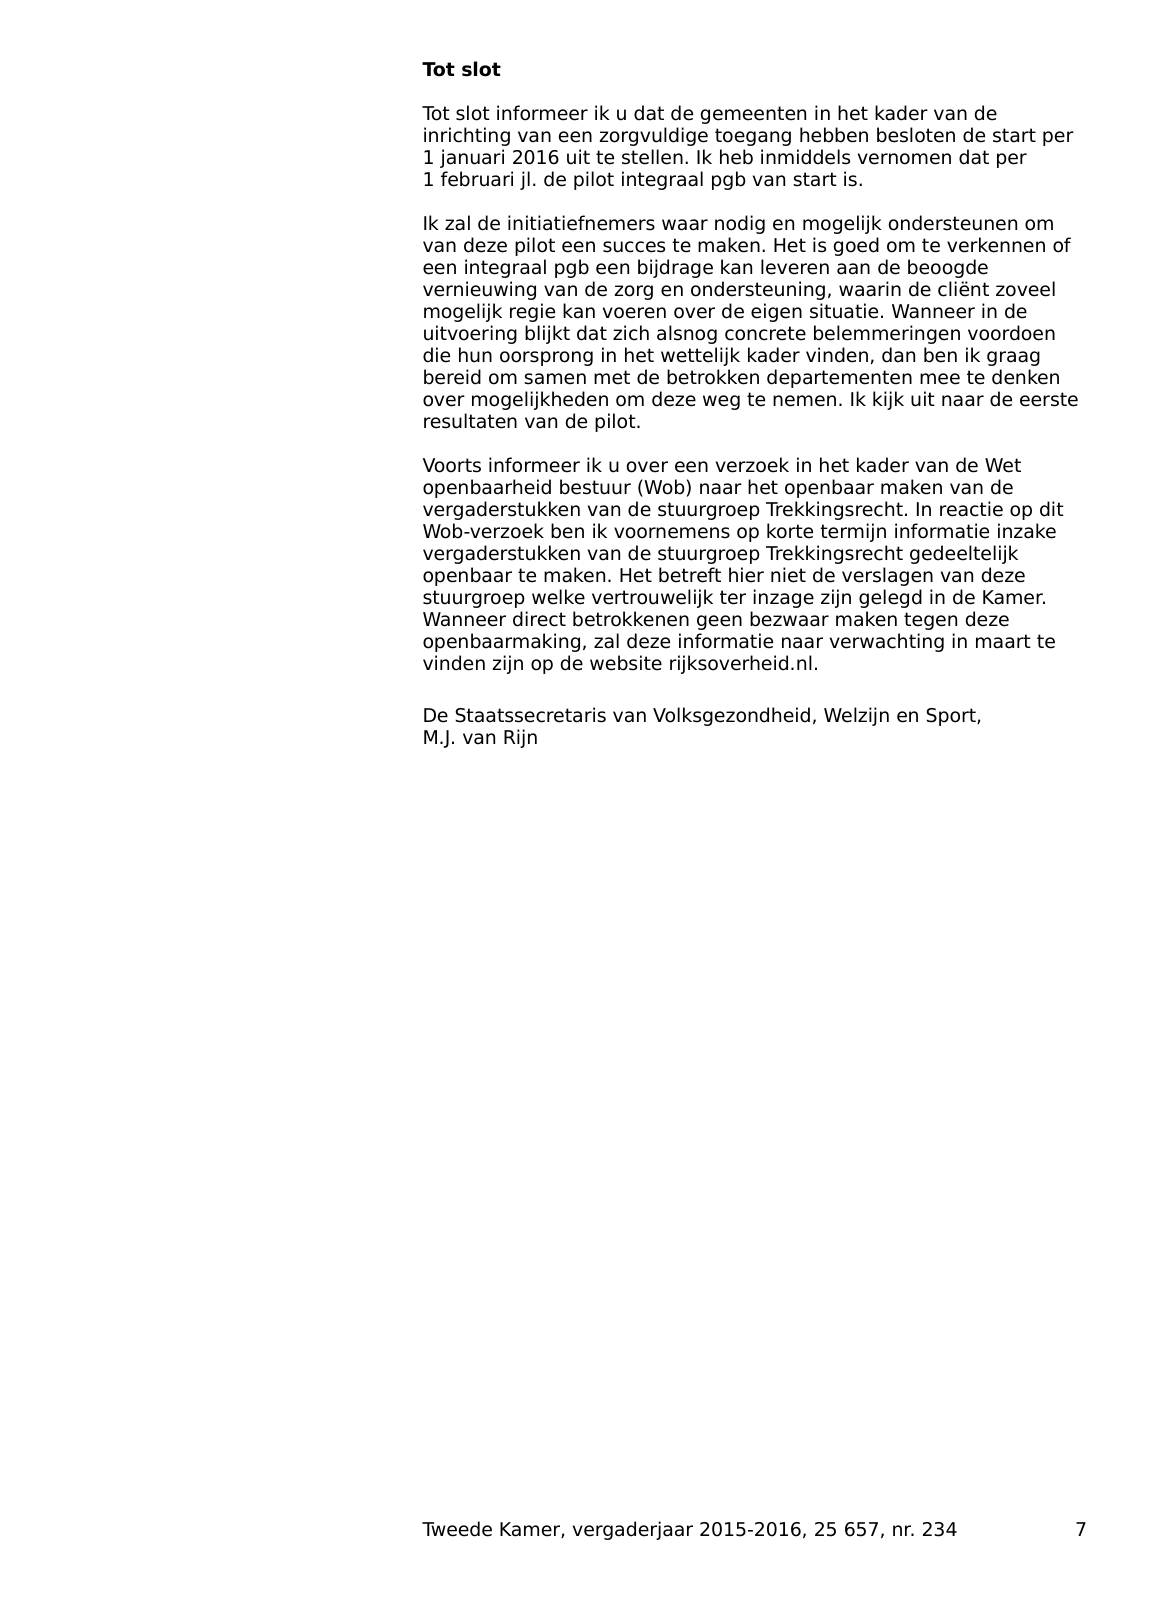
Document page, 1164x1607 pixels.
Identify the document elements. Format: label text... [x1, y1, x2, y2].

text Tot slot informeer ik u dat de gemeenten in het kader van de inrichting van een zorgvuldige toegang hebben besloten de start per 1 januari 2016 uit te stellen. Ik heb inmiddels vernomen dat per 1 februari jl. de pilot integraal pgb van start is. [422, 103, 1087, 191]
text Voorts informeer ik u over een verzoek in het kader van de Wet openbaarheid bestuur (Wob) naar het openbaar maken van de vergaderstukken van de stuurgroep Trekkingsrecht. In reactie op dit Wob-verzoek ben ik voornemens op korte termijn informatie inzake vergaderstukken van de stuurgroep Trekkingsrecht gedeeltelijk openbaar te maken. Het betreft hier niet de verslagen van deze stuurgroep welke vertrouwelijk ter inzage zijn gelegd in de Kamer. Wanneer direct betrokkenen geen bezwaar maken tegen deze openbaarmaking, zal deze informatie naar verwachting in maart te vinden zijn op de website rijksoverheid.nl. [422, 455, 1087, 675]
subtitle Tot slot [422, 59, 1087, 81]
text Ik zal de initiatiefnemers waar nodig en mogelijk ondersteunen om van deze pilot een succes te maken. Het is goed om te verkennen of een integraal pgb een bijdrage kan leveren aan de beoogde vernieuwing van de zorg en ondersteuning, waarin de cliënt zoveel mogelijk regie kan voeren over de eigen situatie. Wanneer in de uitvoering blijkt dat zich alsnog concrete belemmeringen voordoen die hun oorsprong in het wettelijk kader vinden, dan ben ik graag bereid om samen met de betrokken departementen mee te denken over mogelijkheden om deze weg te nemen. Ik kijk uit naar de eerste resultaten van de pilot. [422, 213, 1087, 433]
text De Staatssecretaris van Volksgezondheid, Welzijn en Sport, M.J. van Rijn [422, 705, 1087, 749]
